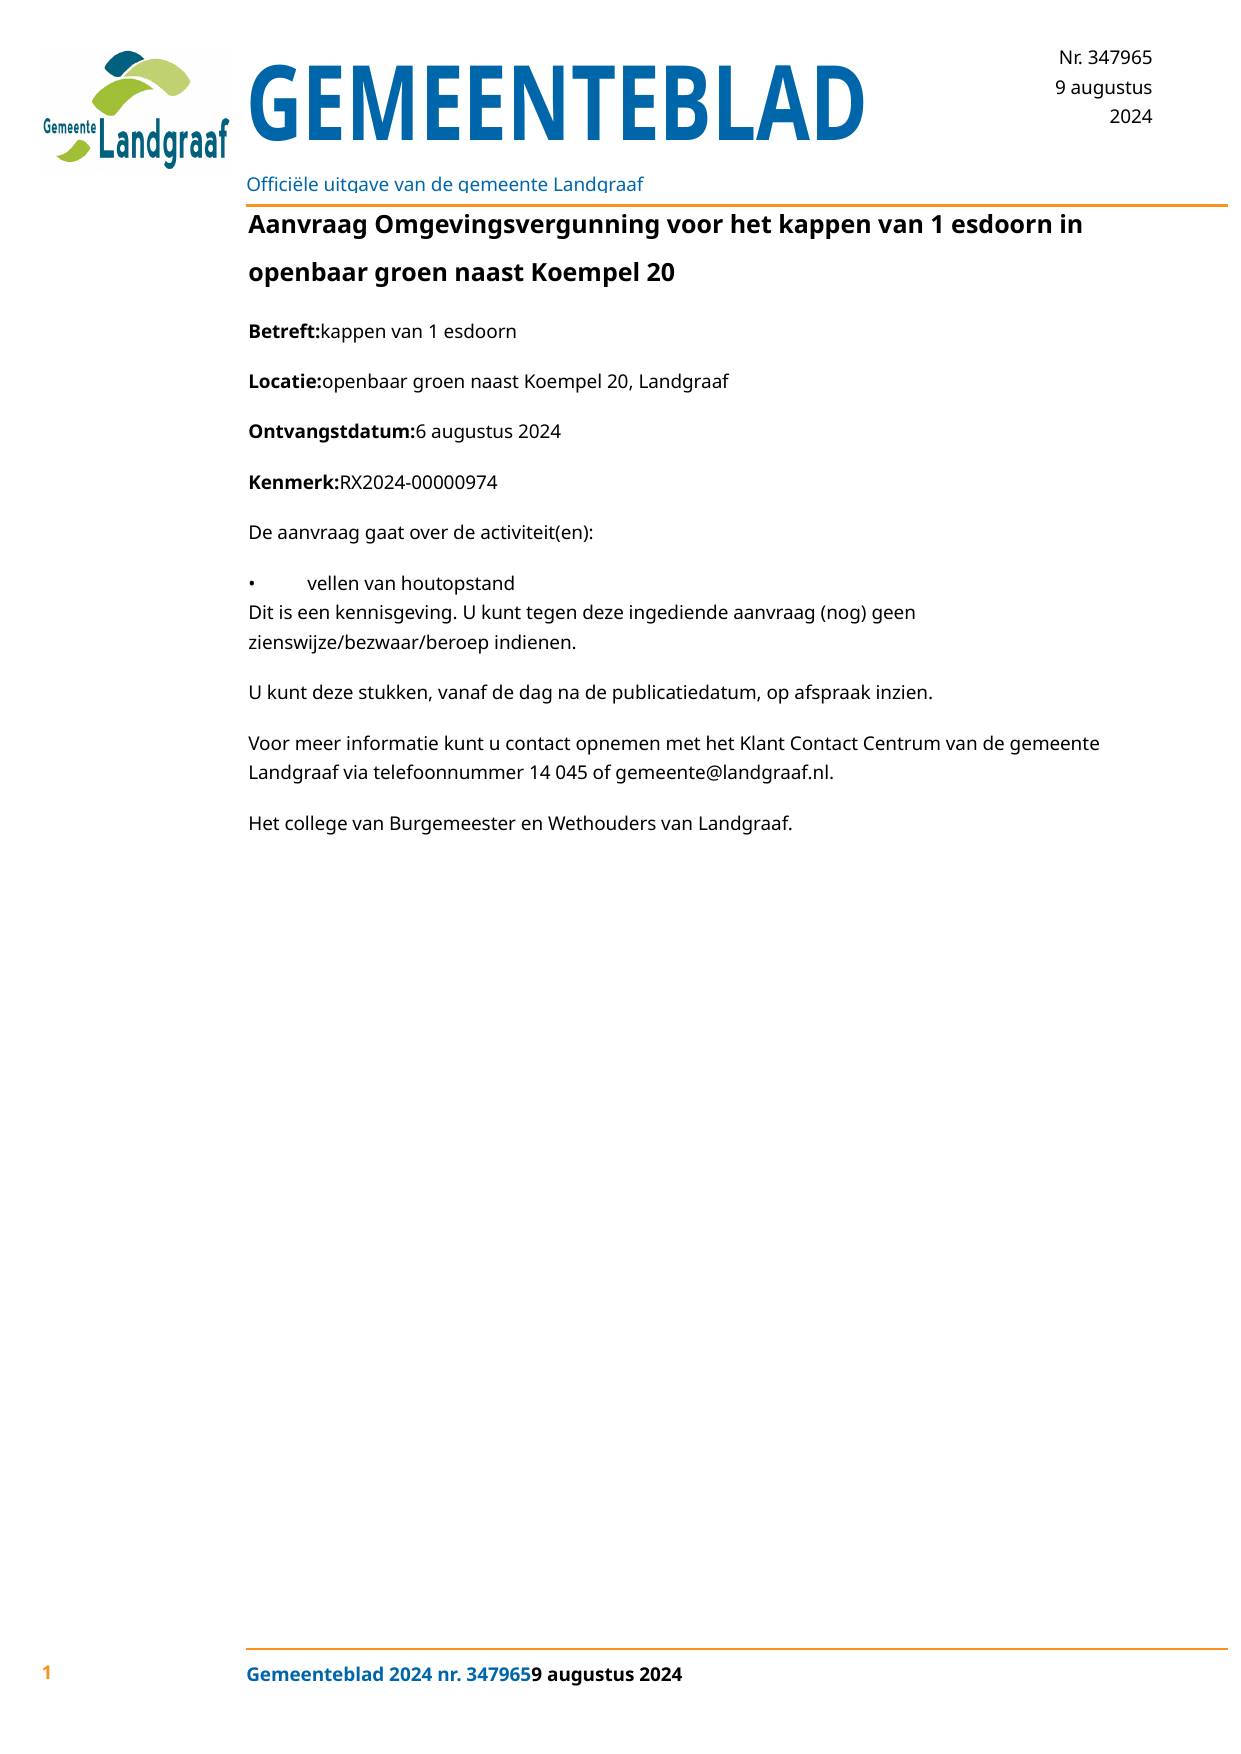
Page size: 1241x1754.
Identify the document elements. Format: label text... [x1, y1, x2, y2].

text Betreft:kappen van 1 esdoorn [248, 318, 1152, 344]
text Aanvraag Omgevingsvergunning voor het kappen van 1 esdoorn in openbaar groen naast Koempel 20 [248, 207, 1152, 288]
text Het college van Burgemeester en Wethouders van Landgraaf. [248, 810, 1152, 836]
text U kunt deze stukken, vanaf de dag na de publicatiedatum, op afspraak inzien. [248, 679, 1152, 705]
list vellen van houtopstand [248, 570, 1152, 596]
text Ontvangstdatum:6 augustus 2024 [248, 419, 1152, 444]
text De aanvraag gaat over de activiteit(en): [248, 519, 1152, 545]
text Voor meer informatie kunt u contact opnemen met het Klant Contact Centrum van de gemeente Landgraaf via telefoonnummer 14 045 of gemeente@landgraaf.nl. [248, 730, 1152, 785]
text Dit is een kennisgeving. U kunt tegen deze ingediende aanvraag (nog) geen zienswijze/bezwaar/beroep indienen. [248, 599, 1152, 655]
text Locatie:openbaar groen naast Koempel 20, Landgraaf [248, 368, 1152, 394]
picture [41, 47, 231, 172]
text Kenmerk:RX2024-00000974 [248, 469, 1152, 495]
